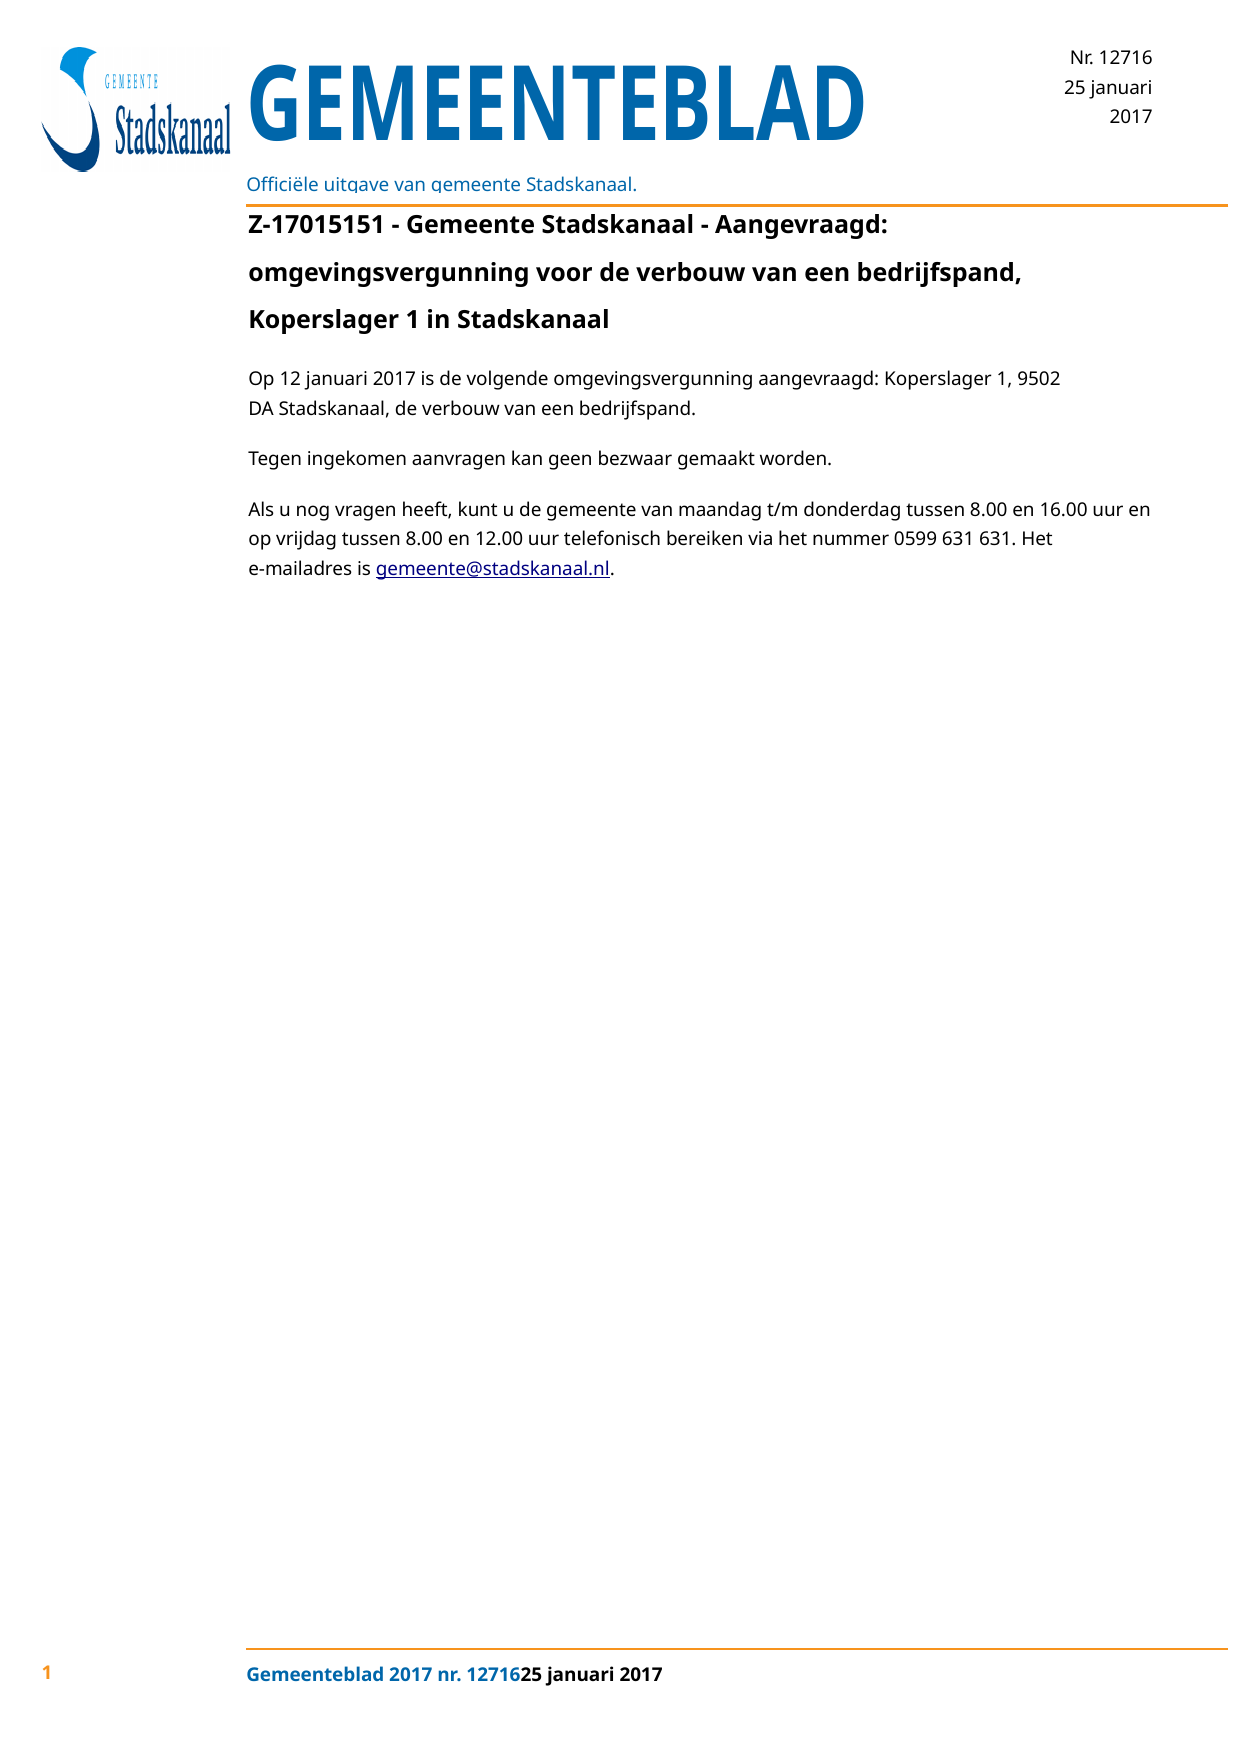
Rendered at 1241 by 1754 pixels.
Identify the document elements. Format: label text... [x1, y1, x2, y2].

picture [41, 47, 231, 172]
text Als u nog vragen heeft, kunt u de gemeente van maandag t/m donderdag tussen 8.00 en 16.00 uur en op vrijdag tussen 8.00 en 12.00 uur telefonisch bereiken via het nummer 0599 631 631. Het e‑mailadres is gemeente@stadskanaal.nl. [248, 496, 1152, 581]
text Op 12 januari 2017 is de volgende omgevingsvergunning aangevraagd: Koperslager 1, 9502 DA Stadskanaal, de verbouw van een bedrijfspand. [248, 366, 1152, 421]
text Tegen ingekomen aanvragen kan geen bezwaar gemaakt worden. [248, 446, 1152, 471]
text Z-17015151 - Gemeente Stadskanaal - Aangevraagd: omgevingsvergunning voor de verbouw van een bedrijfspand, Koperslager 1 in Stadskanaal [248, 207, 1152, 336]
